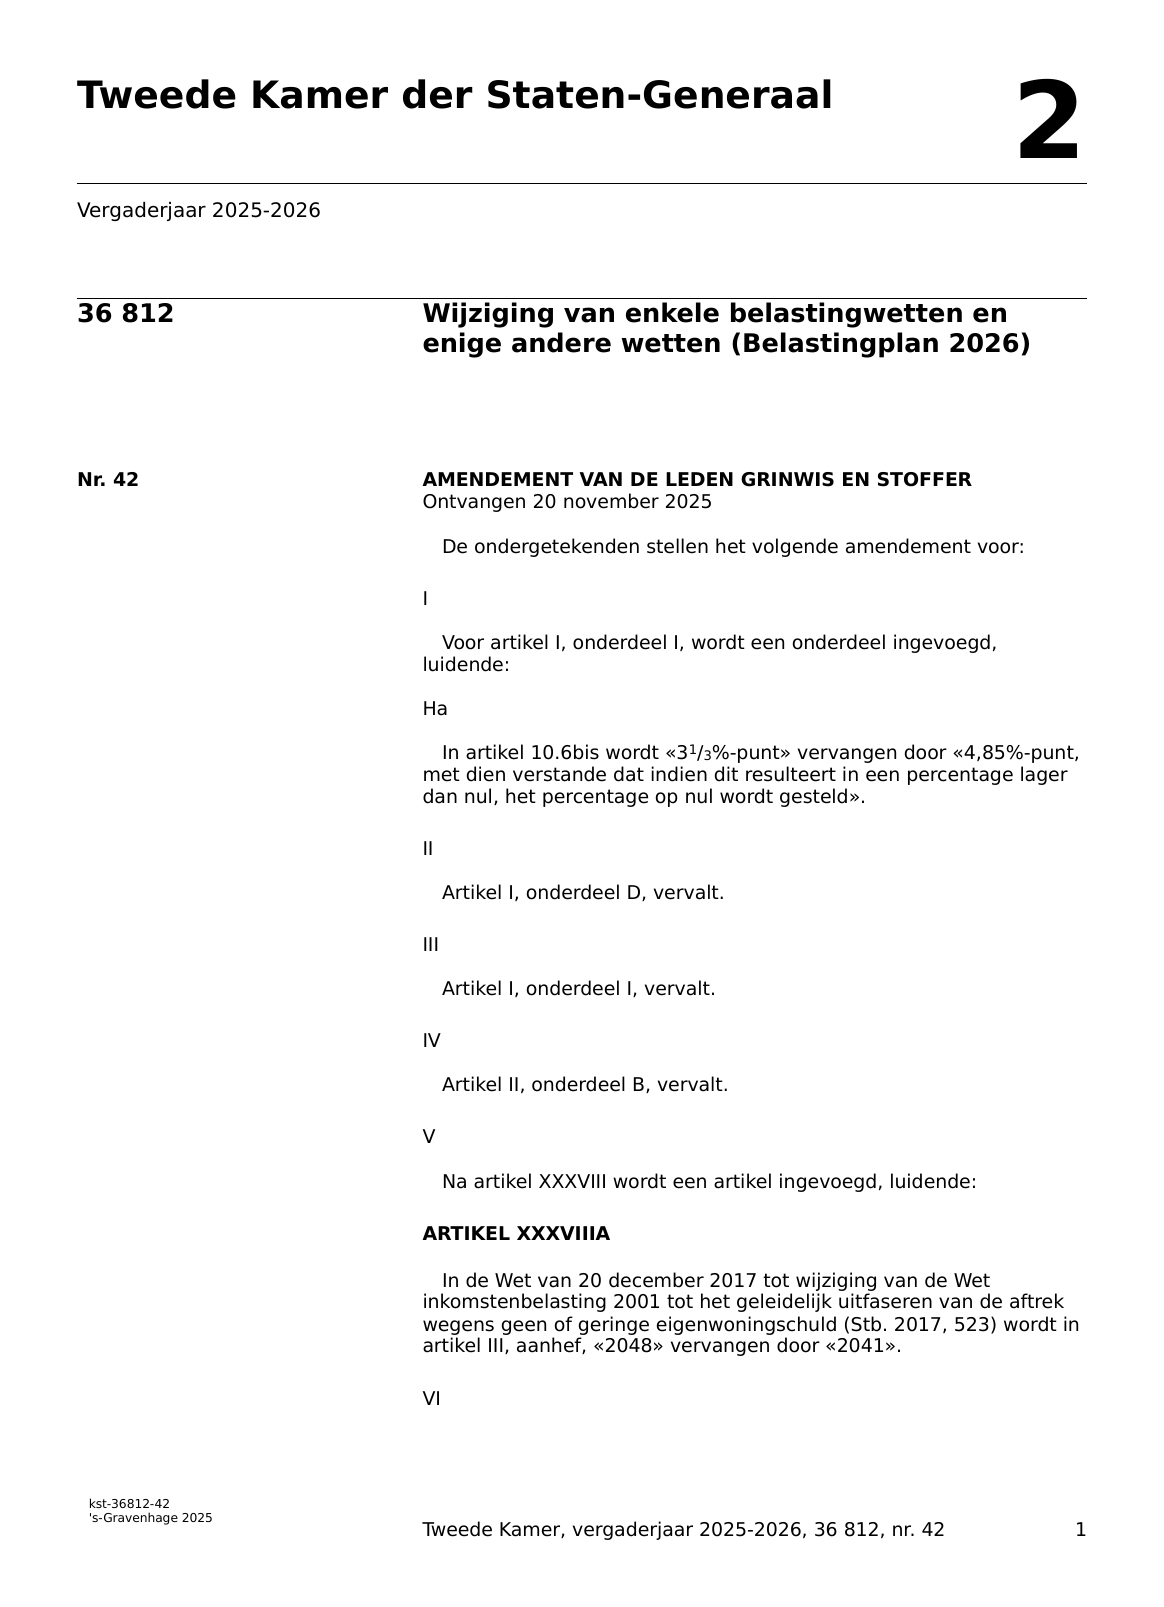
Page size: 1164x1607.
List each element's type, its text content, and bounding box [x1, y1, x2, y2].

subtitle II [422, 838, 1087, 860]
subtitle I [422, 587, 1087, 609]
text Ontvangen 20 november 2025 [422, 491, 1087, 513]
text Artikel I, onderdeel D, vervalt. [422, 882, 1087, 904]
table_header Tweede Kamer der Staten-Generaal [77, 59, 886, 183]
text Artikel II, onderdeel B, vervalt. [422, 1074, 1087, 1096]
subtitle ARTIKEL XXXVIIIA [422, 1222, 1087, 1244]
text Na artikel XXXVIII wordt een artikel ingevoegd, luidende: [422, 1171, 1087, 1192]
subtitle Nr. 42 AMENDEMENT VAN DE LEDEN GRINWIS EN STOFFER [77, 469, 1087, 491]
text Voor artikel I, onderdeel I, wordt een onderdeel ingevoegd, luidende: [422, 632, 1087, 676]
subtitle III [422, 934, 1087, 956]
table_header 2 [886, 59, 1087, 183]
subtitle V [422, 1126, 1087, 1148]
subtitle 36 812 Wijziging van enkele belastingwetten en enige andere wetten (Belastingplan 2026) [77, 299, 1087, 358]
table_cell Vergaderjaar 2025-2026 [77, 184, 1087, 298]
subtitle IV [422, 1030, 1087, 1052]
text Ha [422, 698, 1087, 720]
text Artikel I, onderdeel I, vervalt. [422, 978, 1087, 1000]
text kst-36812-42 [88, 1497, 323, 1511]
text 's-Gravenhage 2025 [88, 1511, 323, 1525]
text In artikel 10.6bis wordt «31/3%-punt» vervangen door «4,85%-punt, met dien verstande dat indien dit resulteert in een percentage lager dan nul, het percentage op nul wordt gesteld». [422, 742, 1087, 808]
subtitle VI [422, 1387, 1087, 1409]
text In de Wet van 20 december 2017 tot wijziging van de Wet inkomstenbelasting 2001 tot het geleidelijk uitfaseren van de aftrek wegens geen of geringe eigenwoningschuld (Stb. 2017, 523) wordt in artikel III, aanhef, «2048» vervangen door «2041». [422, 1269, 1087, 1357]
text De ondergetekenden stellen het volgende amendement voor: [422, 536, 1087, 557]
